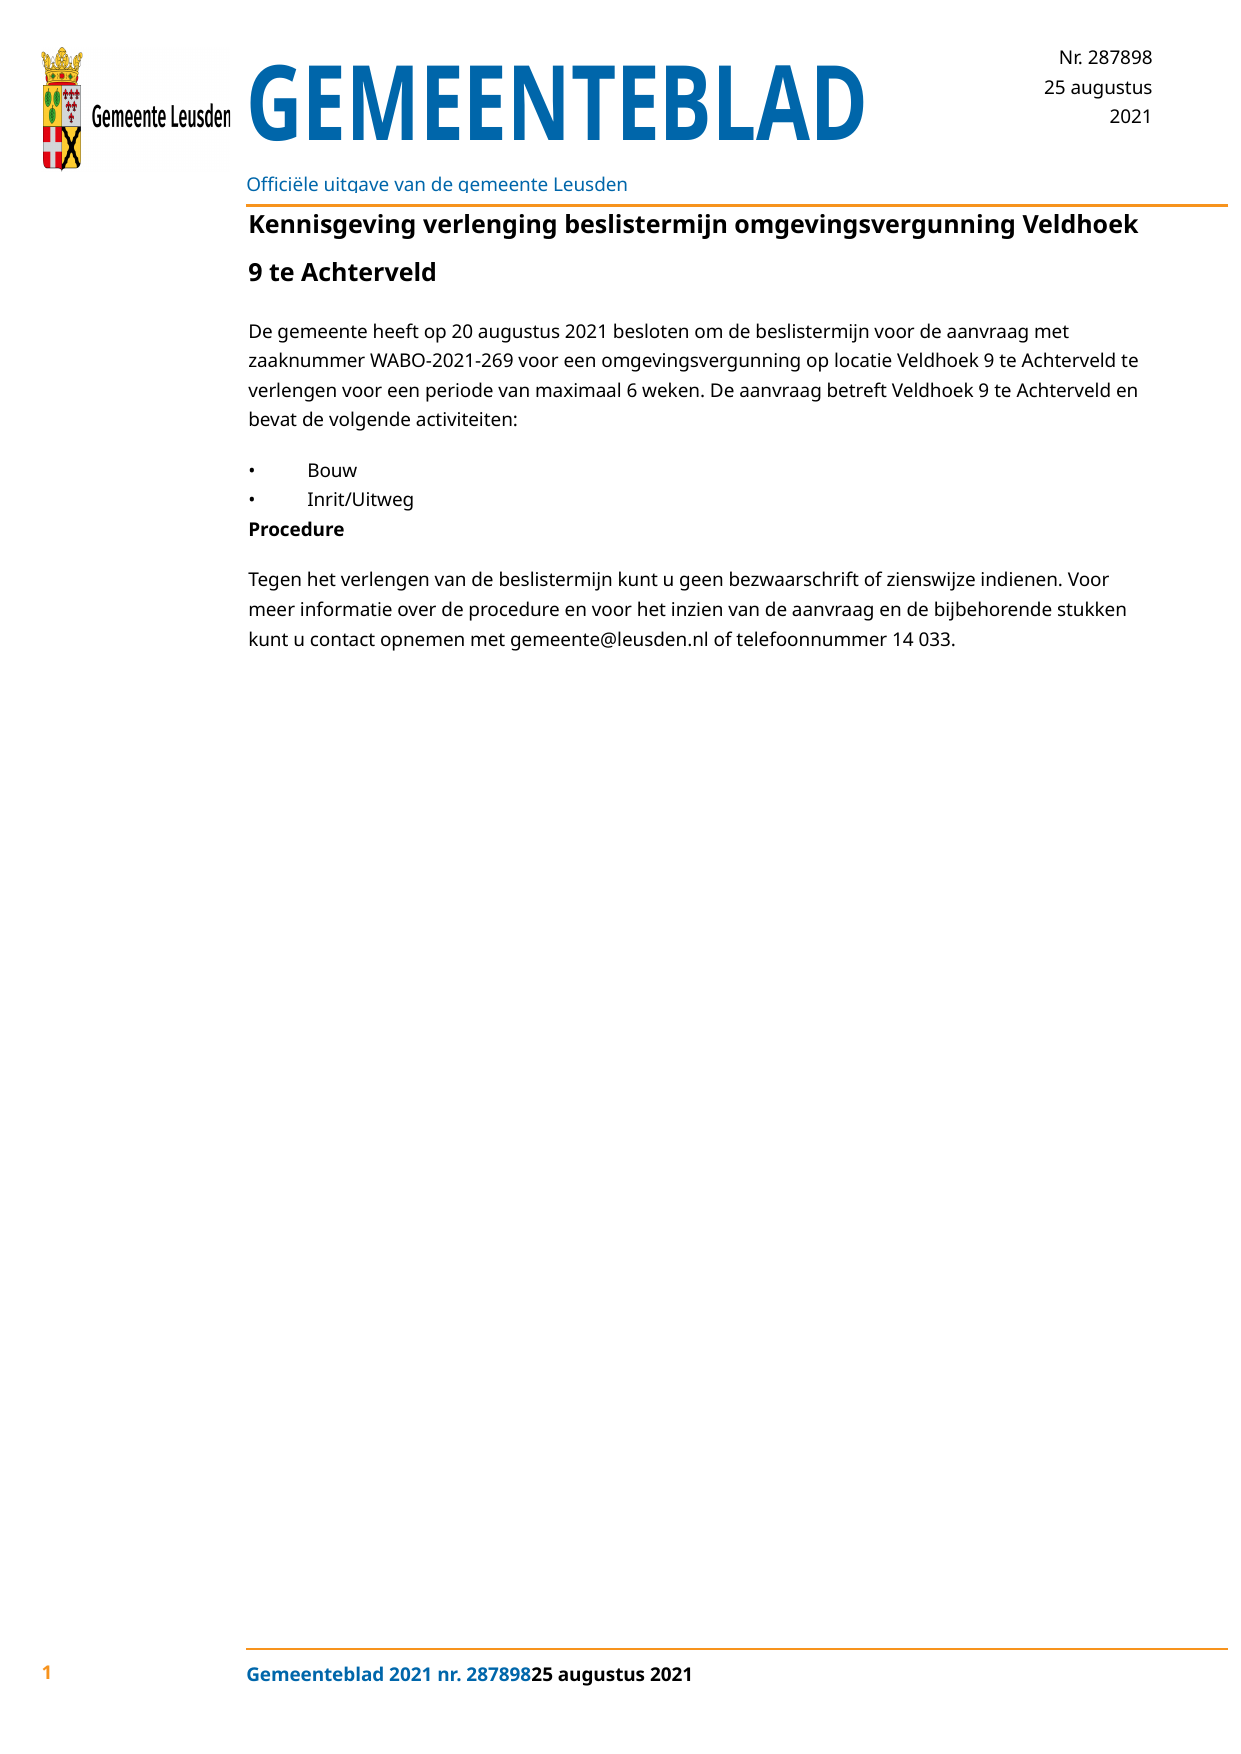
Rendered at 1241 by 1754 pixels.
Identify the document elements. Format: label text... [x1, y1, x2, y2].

text Tegen het verlengen van de beslistermijn kunt u geen bezwaarschrift of zienswijze indienen. Voor meer informatie over de procedure en voor het inzien van de aanvraag en de bijbehorende stukken kunt u contact opnemen met gemeente@leusden.nl of telefoonnummer 14 033. [248, 567, 1152, 652]
list Bouw [248, 457, 1152, 483]
text Procedure [248, 516, 1152, 542]
picture [41, 47, 231, 172]
list Inrit/Uitweg [248, 487, 1152, 512]
text Kennisgeving verlenging beslistermijn omgevingsvergunning Veldhoek 9 te Achterveld [248, 207, 1152, 288]
text De gemeente heeft op 20 augustus 2021 besloten om de beslistermijn voor de aanvraag met zaaknummer WABO-2021-269 voor een omgevingsvergunning op locatie Veldhoek 9 te Achterveld te verlengen voor een periode van maximaal 6 weken. De aanvraag betreft Veldhoek 9 te Achterveld en bevat de volgende activiteiten: [248, 318, 1152, 432]
